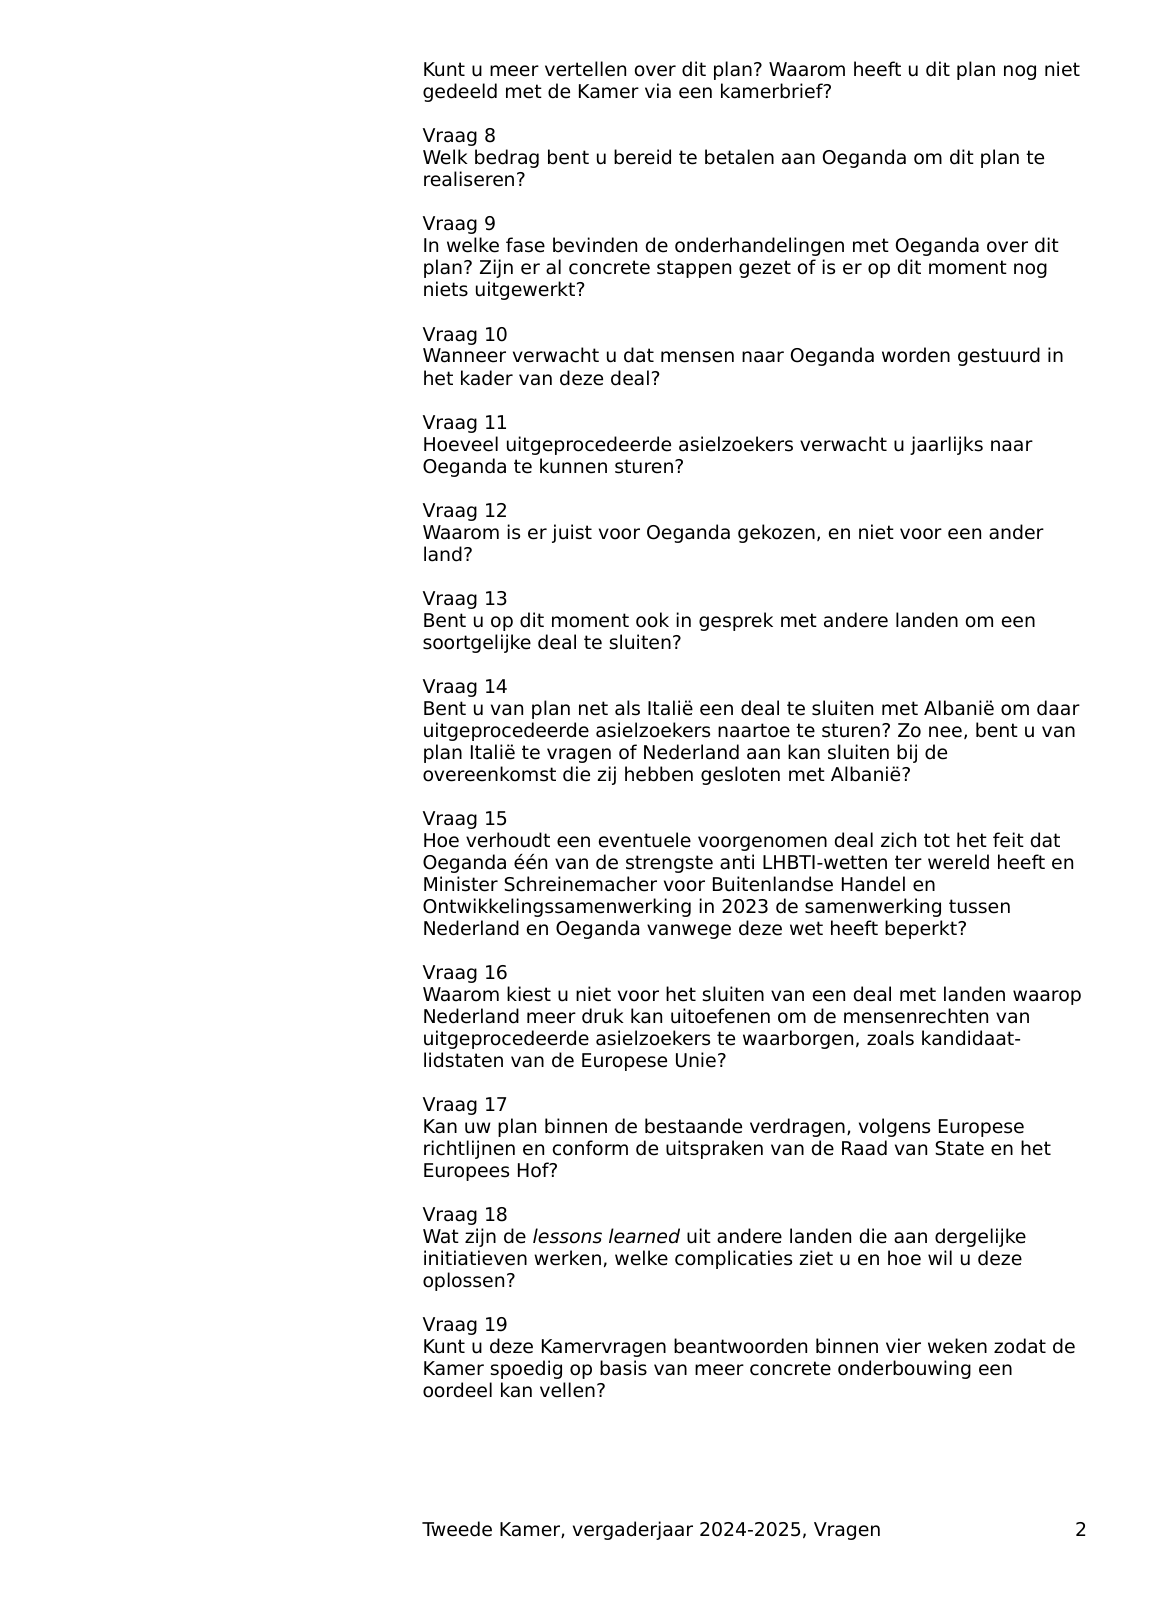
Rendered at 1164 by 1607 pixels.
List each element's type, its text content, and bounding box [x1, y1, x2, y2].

text Bent u van plan net als Italië een deal te sluiten met Albanië om daar uitgeprocedeerde asielzoekers naartoe te sturen? Zo nee, bent u van plan Italië te vragen of Nederland aan kan sluiten bij de overeenkomst die zij hebben gesloten met Albanië? [422, 698, 1087, 786]
text Vraag 17 [422, 1094, 1087, 1116]
text Wat zijn de lessons learned uit andere landen die aan dergelijke initiatieven werken, welke complicaties ziet u en hoe wil u deze oplossen? [422, 1226, 1087, 1292]
text Kan uw plan binnen de bestaande verdragen, volgens Europese richtlijnen en conform de uitspraken van de Raad van State en het Europees Hof? [422, 1116, 1087, 1182]
text Vraag 13 [422, 588, 1087, 610]
text Waarom is er juist voor Oeganda gekozen, en niet voor een ander land? [422, 522, 1087, 566]
text Vraag 19 [422, 1314, 1087, 1336]
text Hoeveel uitgeprocedeerde asielzoekers verwacht u jaarlijks naar Oeganda te kunnen sturen? [422, 433, 1087, 477]
text Bent u op dit moment ook in gesprek met andere landen om een soortgelijke deal te sluiten? [422, 610, 1087, 654]
text Vraag 18 [422, 1204, 1087, 1226]
text Kunt u meer vertellen over dit plan? Waarom heeft u dit plan nog niet gedeeld met de Kamer via een kamerbrief? [422, 59, 1087, 103]
text Vraag 15 [422, 808, 1087, 830]
text Wanneer verwacht u dat mensen naar Oeganda worden gestuurd in het kader van deze deal? [422, 345, 1087, 389]
text Vraag 11 [422, 412, 1087, 433]
text Hoe verhoudt een eventuele voorgenomen deal zich tot het feit dat Oeganda één van de strengste anti LHBTI-wetten ter wereld heeft en Minister Schreinemacher voor Buitenlandse Handel en Ontwikkelingssamenwerking in 2023 de samenwerking tussen Nederland en Oeganda vanwege deze wet heeft beperkt? [422, 830, 1087, 940]
text Vraag 14 [422, 676, 1087, 698]
text Waarom kiest u niet voor het sluiten van een deal met landen waarop Nederland meer druk kan uitoefenen om de mensenrechten van uitgeprocedeerde asielzoekers te waarborgen, zoals kandidaat-lidstaten van de Europese Unie? [422, 984, 1087, 1072]
text Vraag 10 [422, 323, 1087, 345]
text Vraag 8 [422, 125, 1087, 147]
text Vraag 9 [422, 213, 1087, 235]
text Vraag 16 [422, 962, 1087, 984]
text Welk bedrag bent u bereid te betalen aan Oeganda om dit plan te realiseren? [422, 147, 1087, 191]
text In welke fase bevinden de onderhandelingen met Oeganda over dit plan? Zijn er al concrete stappen gezet of is er op dit moment nog niets uitgewerkt? [422, 235, 1087, 301]
text Kunt u deze Kamervragen beantwoorden binnen vier weken zodat de Kamer spoedig op basis van meer concrete onderbouwing een oordeel kan vellen? [422, 1336, 1087, 1402]
text Vraag 12 [422, 500, 1087, 522]
